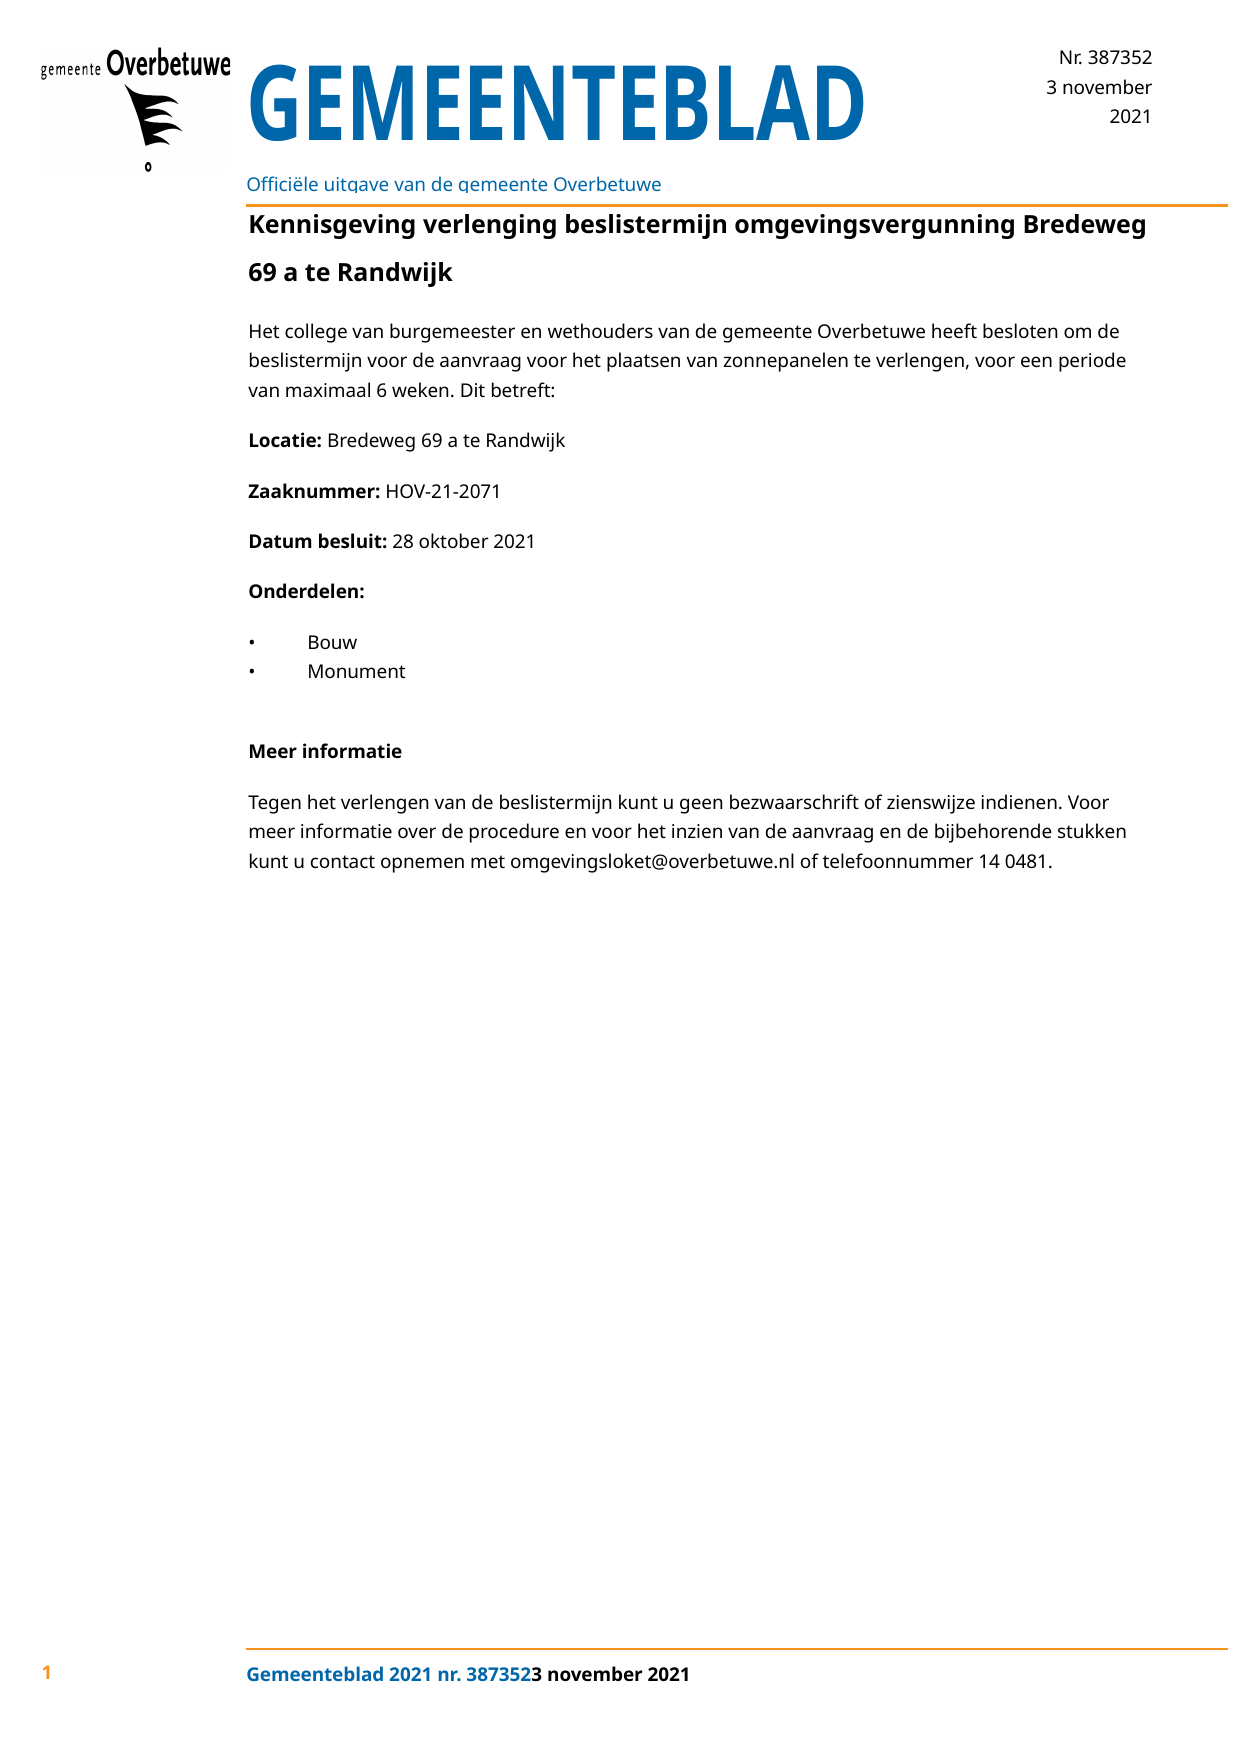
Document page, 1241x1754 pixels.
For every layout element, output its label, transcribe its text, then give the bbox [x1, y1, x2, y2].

text Kennisgeving verlenging beslistermijn omgevingsvergunning Bredeweg 69 a te Randwijk [248, 207, 1152, 288]
text Zaaknummer: HOV-21-2071 [248, 478, 1152, 504]
picture [41, 47, 231, 172]
text Het college van burgemeester en wethouders van de gemeente Overbetuwe heeft besloten om de beslistermijn voor de aanvraag voor het plaatsen van zonnepanelen te verlengen, voor een periode van maximaal 6 weken. Dit betreft: [248, 318, 1152, 403]
text Meer informatie [248, 739, 1152, 764]
text Locatie: Bredeweg 69 a te Randwijk [248, 427, 1152, 453]
list Monument [248, 659, 1152, 684]
list Bouw [248, 629, 1152, 655]
text Onderdelen: [248, 579, 1152, 604]
text Datum besluit: 28 oktober 2021 [248, 528, 1152, 554]
text Tegen het verlengen van de beslistermijn kunt u geen bezwaarschrift of zienswijze indienen. Voor meer informatie over de procedure en voor het inzien van de aanvraag en de bijbehorende stukken kunt u contact opnemen met omgevingsloket@overbetuwe.nl of telefoonnummer 14 0481. [248, 789, 1152, 874]
